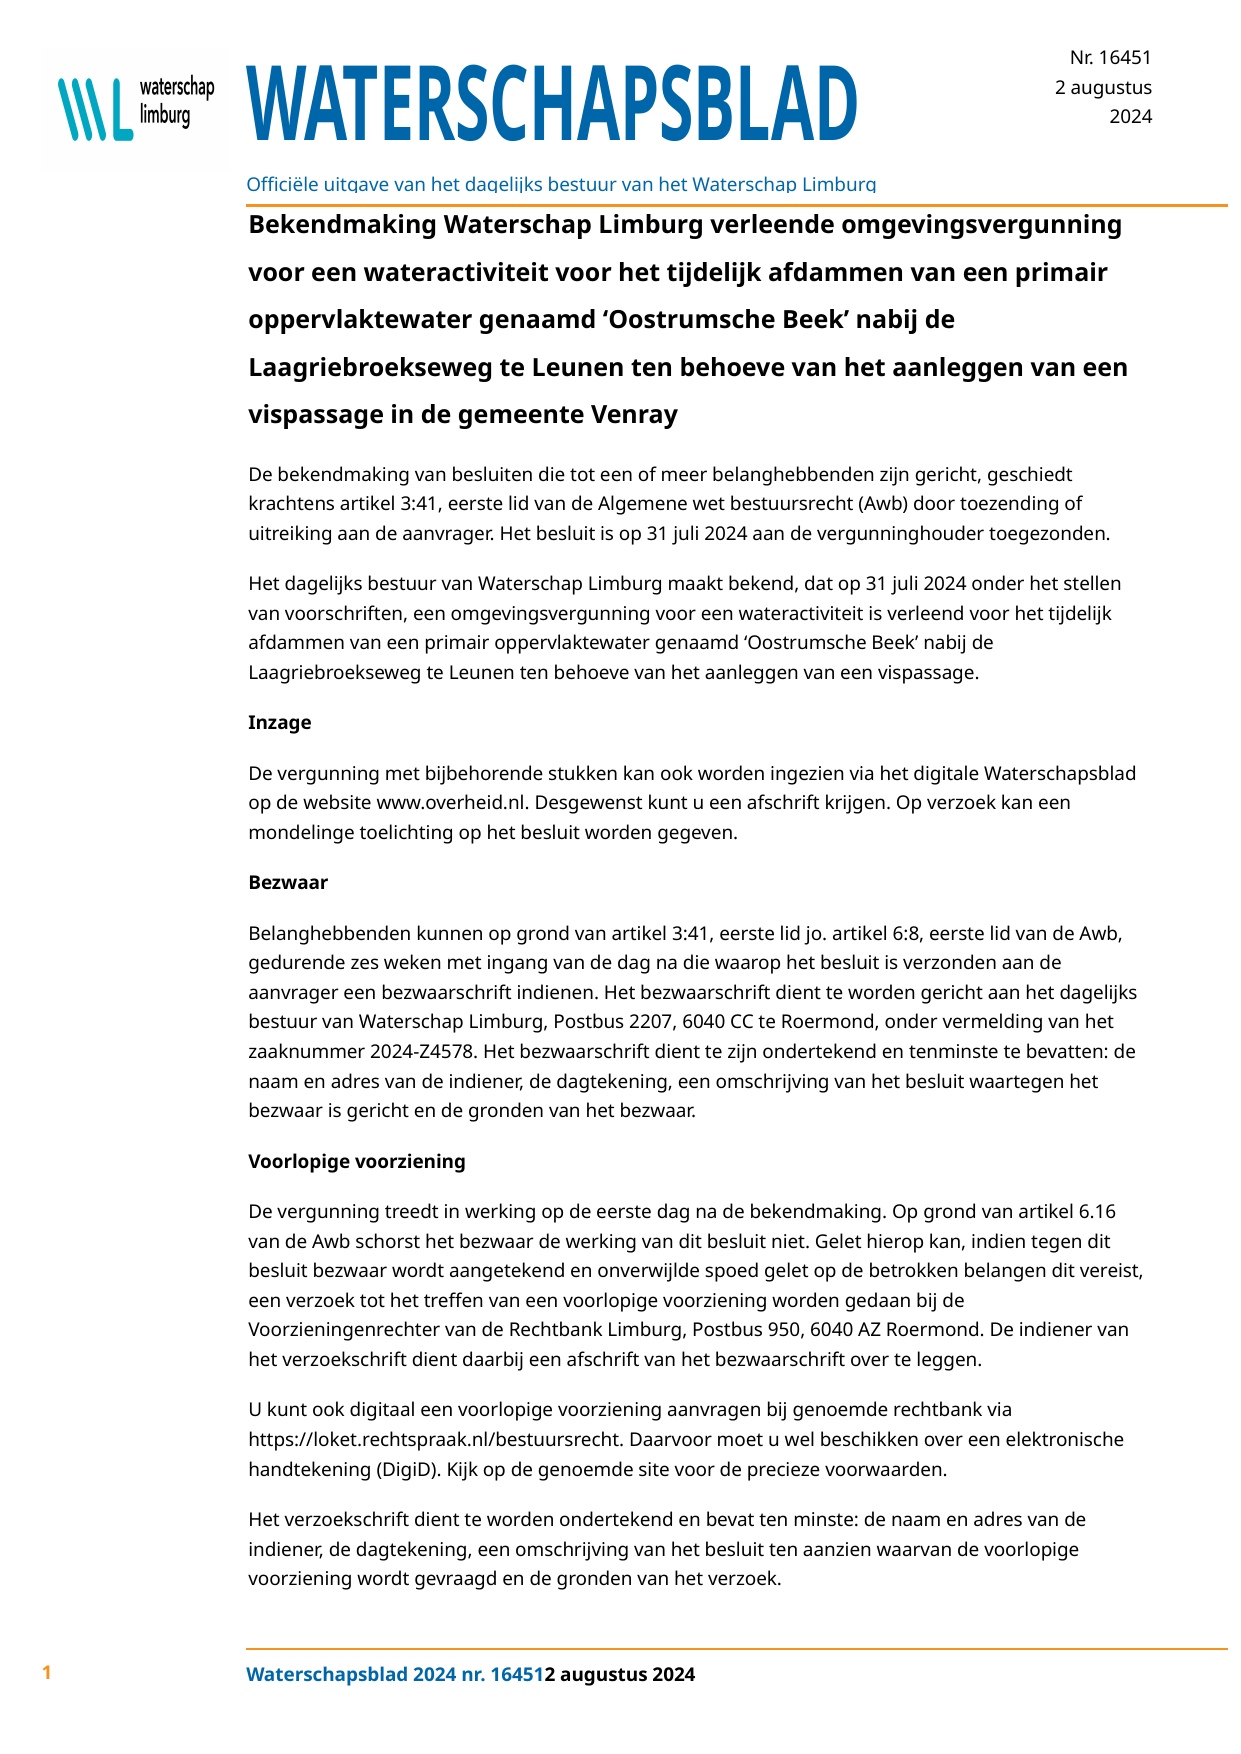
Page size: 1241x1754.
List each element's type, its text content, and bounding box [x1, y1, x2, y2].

text Het verzoekschrift dient te worden ondertekend en bevat ten minste: de naam en adres van de indiener, de dagtekening, een omschrijving van het besluit ten aanzien waarvan de voorlopige voorziening wordt gevraagd en de gronden van het verzoek. [248, 1506, 1152, 1591]
text Inzage [248, 709, 1152, 735]
text Bezwaar [248, 869, 1152, 895]
text Voorlopige voorziening [248, 1148, 1152, 1173]
text Bekendmaking Waterschap Limburg verleende omgevingsvergunning voor een wateractiviteit voor het tijdelijk afdammen van een primair oppervlaktewater genaamd ‘Oostrumsche Beek’ nabij de Laagriebroekseweg te Leunen ten behoeve van het aanleggen van een vispassage in de gemeente Venray [248, 207, 1152, 431]
text Belanghebbenden kunnen op grond van artikel 3:41, eerste lid jo. artikel 6:8, eerste lid van de Awb, gedurende zes weken met ingang van de dag na die waarop het besluit is verzonden aan de aanvrager een bezwaarschrift indienen. Het bezwaarschrift dient te worden gericht aan het dagelijks bestuur van Waterschap Limburg, Postbus 2207, 6040 CC te Roermond, onder vermelding van het zaaknummer 2024-Z4578. Het bezwaarschrift dient te zijn ondertekend en tenminste te bevatten: de naam en adres van de indiener, de dagtekening, een omschrijving van het besluit waartegen het bezwaar is gericht en de gronden van het bezwaar. [248, 920, 1152, 1123]
text De vergunning met bijbehorende stukken kan ook worden ingezien via het digitale Waterschapsblad op de website www.overheid.nl. Desgewenst kunt u een afschrift krijgen. Op verzoek kan een mondelinge toelichting op het besluit worden gegeven. [248, 760, 1152, 845]
text Het dagelijks bestuur van Waterschap Limburg maakt bekend, dat op 31 juli 2024 onder het stellen van voorschriften, een omgevingsvergunning voor een wateractiviteit is verleend voor het tijdelijk afdammen van een primair oppervlaktewater genaamd ‘Oostrumsche Beek’ nabij de Laagriebroekseweg te Leunen ten behoeve van het aanleggen van een vispassage. [248, 570, 1152, 685]
picture [41, 47, 231, 172]
text De vergunning treedt in werking op de eerste dag na de bekendmaking. Op grond van artikel 6.16 van de Awb schorst het bezwaar de werking van dit besluit niet. Gelet hierop kan, indien tegen dit besluit bezwaar wordt aangetekend en onverwijlde spoed gelet op de betrokken belangen dit vereist, een verzoek tot het treffen van een voorlopige voorziening worden gedaan bij de Voorzieningenrechter van de Rechtbank Limburg, Postbus 950, 6040 AZ Roermond. De indiener van het verzoekschrift dient daarbij een afschrift van het bezwaarschrift over te leggen. [248, 1198, 1152, 1372]
text U kunt ook digitaal een voorlopige voorziening aanvragen bij genoemde rechtbank via https://loket.rechtspraak.nl/bestuursrecht. Daarvoor moet u wel beschikken over een elektronische handtekening (DigiD). Kijk op de genoemde site voor de precieze voorwaarden. [248, 1397, 1152, 1481]
text De bekendmaking van besluiten die tot een of meer belanghebbenden zijn gericht, geschiedt krachtens artikel 3:41, eerste lid van de Algemene wet bestuursrecht (Awb) door toezending of uitreiking aan de aanvrager. Het besluit is op 31 juli 2024 aan de vergunninghouder toegezonden. [248, 461, 1152, 546]
